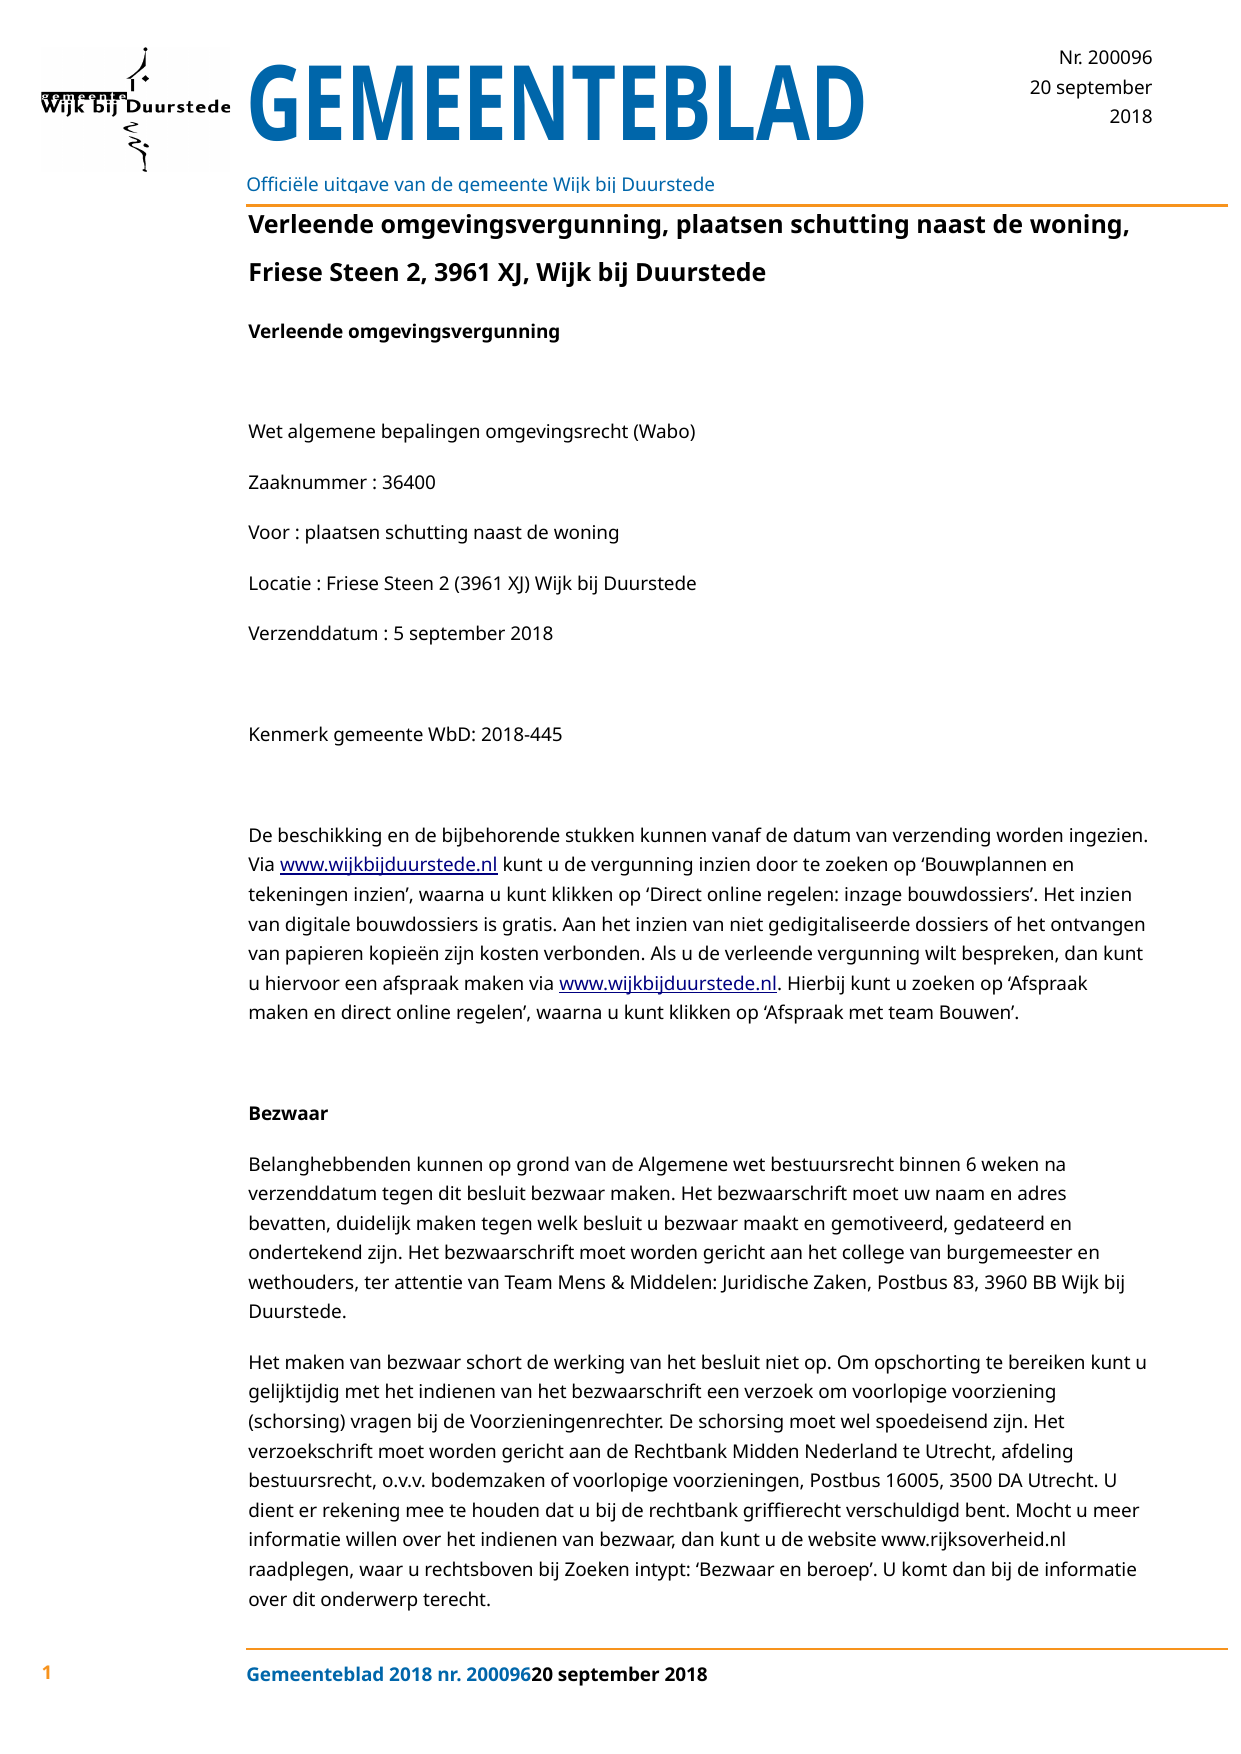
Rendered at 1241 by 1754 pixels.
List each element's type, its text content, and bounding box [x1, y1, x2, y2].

text Kenmerk gemeente WbD: 2018-445 [248, 721, 1152, 747]
text Zaaknummer : 36400 [248, 469, 1152, 495]
text Bezwaar [248, 1100, 1152, 1126]
text De beschikking en de bijbehorende stukken kunnen vanaf de datum van verzending worden ingezien. Via www.wijkbijduurstede.nl kunt u de vergunning inzien door te zoeken op ‘Bouwplannen en tekeningen inzien’, waarna u kunt klikken op ‘Direct online regelen: inzage bouwdossiers’. Het inzien van digitale bouwdossiers is gratis. Aan het inzien van niet gedigitaliseerde dossiers of het ontvangen van papieren kopieën zijn kosten verbonden. Als u de verleende vergunning wilt bespreken, dan kunt u hiervoor een afspraak maken via www.wijkbijduurstede.nl. Hierbij kunt u zoeken op ‘Afspraak maken en direct online regelen’, waarna u kunt klikken op ‘Afspraak met team Bouwen’. [248, 822, 1152, 1025]
text Verleende omgevingsvergunning [248, 318, 1152, 344]
text Voor : plaatsen schutting naast de woning [248, 519, 1152, 545]
text Verzenddatum : 5 september 2018 [248, 620, 1152, 646]
text Het maken van bezwaar schort de werking van het besluit niet op. Om opschorting te bereiken kunt u gelijktijdig met het indienen van het bezwaarschrift een verzoek om voorlopige voorziening (schorsing) vragen bij de Voorzieningenrechter. De schorsing moet wel spoedeisend zijn. Het verzoekschrift moet worden gericht aan de Rechtbank Midden Nederland te Utrecht, afdeling bestuursrecht, o.v.v. bodemzaken of voorlopige voorzieningen, Postbus 16005, 3500 DA Utrecht. U dient er rekening mee te houden dat u bij de rechtbank griffierecht verschuldigd bent. Mocht u meer informatie willen over het indienen van bezwaar, dan kunt u de website www.rijksoverheid.nl raadplegen, waar u rechtsboven bij Zoeken intypt: ‘Bezwaar en beroep’. U komt dan bij de informatie over dit onderwerp terecht. [248, 1349, 1152, 1612]
text Belanghebbenden kunnen op grond van de Algemene wet bestuursrecht binnen 6 weken na verzenddatum tegen dit besluit bezwaar maken. Het bezwaarschrift moet uw naam en adres bevatten, duidelijk maken tegen welk besluit u bezwaar maakt en gemotiveerd, gedateerd en ondertekend zijn. Het bezwaarschrift moet worden gericht aan het college van burgemeester en wethouders, ter attentie van Team Mens & Middelen: Juridische Zaken, Postbus 83, 3960 BB Wijk bij Duurstede. [248, 1151, 1152, 1324]
text Wet algemene bepalingen omgevingsrecht (Wabo) [248, 419, 1152, 444]
text Locatie : Friese Steen 2 (3961 XJ) Wijk bij Duurstede [248, 570, 1152, 596]
text Verleende omgevingsvergunning, plaatsen schutting naast de woning, Friese Steen 2, 3961 XJ, Wijk bij Duurstede [248, 207, 1152, 288]
picture [41, 47, 231, 172]
